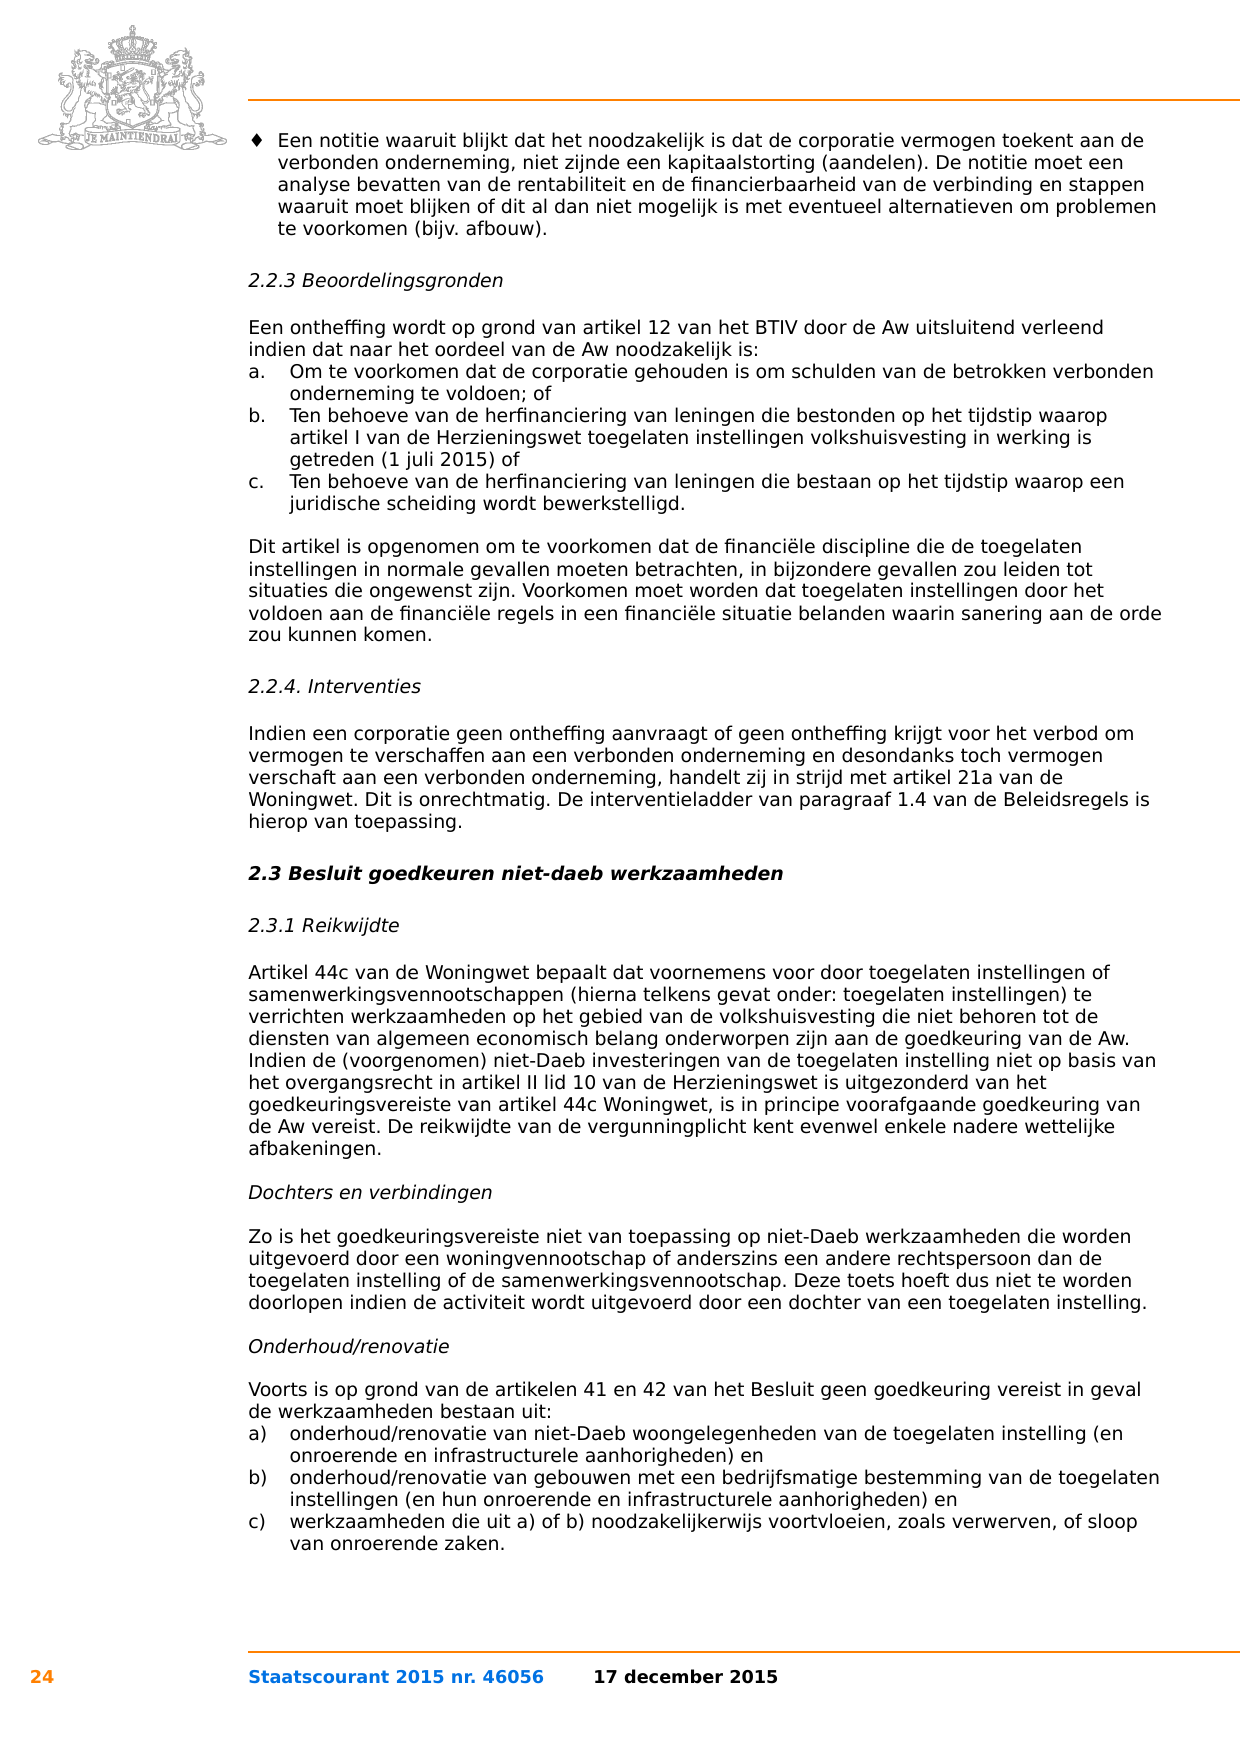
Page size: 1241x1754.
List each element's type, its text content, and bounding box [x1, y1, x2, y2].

subtitle Onderhoud/renovatie [248, 1336, 1163, 1357]
text Een ontheffing wordt op grond van artikel 12 van het BTIV door de Aw uitsluitend verleend indien dat naar het oordeel van de Aw noodzakelijk is: [248, 317, 1163, 361]
subtitle 2.3 Besluit goedkeuren niet-daeb werkzaamheden [248, 863, 1163, 885]
subtitle 2.2.3 Beoordelingsgronden [248, 270, 1163, 292]
text Dit artikel is opgenomen om te voorkomen dat de financiële discipline die de toegelaten instellingen in normale gevallen moeten betrachten, in bijzondere gevallen zou leiden tot situaties die ongewenst zijn. Voorkomen moet worden dat toegelaten instellingen door het voldoen aan de financiële regels in een financiële situatie belanden waarin sanering aan de orde zou kunnen komen. [248, 536, 1163, 646]
subtitle 2.3.1 Reikwijdte [248, 915, 1163, 937]
text Voorts is op grond van de artikelen 41 en 42 van het Besluit geen goedkeuring vereist in geval de werkzaamheden bestaan uit: [248, 1379, 1163, 1423]
subtitle Dochters en verbindingen [248, 1182, 1163, 1204]
subtitle 2.2.4. Interventies [248, 676, 1163, 698]
picture [38, 25, 227, 150]
text Artikel 44c van de Woningwet bepaalt dat voornemens voor door toegelaten instellingen of samenwerkingsvennootschappen (hierna telkens gevat onder: toegelaten instellingen) te verrichten werkzaamheden op het gebied van de volkshuisvesting die niet behoren tot de diensten van algemeen economisch belang onderworpen zijn aan de goedkeuring van de Aw. Indien de (voorgenomen) niet-Daeb investeringen van de toegelaten instelling niet op basis van het overgangsrecht in artikel II lid 10 van de Herzieningswet is uitgezonderd van het goedkeuringsvereiste van artikel 44c Woningwet, is in principe voorafgaande goedkeuring van de Aw vereist. De reikwijdte van de vergunningplicht kent evenwel enkele nadere wettelijke afbakeningen. [248, 962, 1163, 1160]
text Zo is het goedkeuringsvereiste niet van toepassing op niet-Daeb werkzaamheden die worden uitgevoerd door een woningvennootschap of anderszins een andere rechtspersoon dan de toegelaten instelling of de samenwerkingsvennootschap. Deze toets hoeft dus niet te worden doorlopen indien de activiteit wordt uitgevoerd door een dochter van een toegelaten instelling. [248, 1226, 1163, 1314]
text Indien een corporatie geen ontheffing aanvraagt of geen ontheffing krijgt voor het verbod om vermogen te verschaffen aan een verbonden onderneming en desondanks toch vermogen verschaft aan een verbonden onderneming, handelt zij in strijd met artikel 21a van de Woningwet. Dit is onrechtmatig. De interventieladder van paragraaf 1.4 van de Beleidsregels is hierop van toepassing. [248, 723, 1163, 833]
text c. Ten behoeve van de herfinanciering van leningen die bestaan op het tijdstip waarop een juridische scheiding wordt bewerkstelligd. [248, 471, 1163, 514]
text a. Om te voorkomen dat de corporatie gehouden is om schulden van de betrokken verbonden onderneming te voldoen; of [248, 361, 1163, 405]
text c) werkzaamheden die uit a) of b) noodzakelijkerwijs voortvloeien, zoals verwerven, of sloop van onroerende zaken. [248, 1511, 1163, 1555]
text a) onderhoud/renovatie van niet-Daeb woongelegenheden van de toegelaten instelling (en onroerende en infrastructurele aanhorigheden) en [248, 1423, 1163, 1467]
text b. Ten behoeve van de herfinanciering van leningen die bestonden op het tijdstip waarop artikel I van de Herzieningswet toegelaten instellingen volkshuisvesting in werking is getreden (1 juli 2015) of [248, 405, 1163, 471]
text b) onderhoud/renovatie van gebouwen met een bedrijfsmatige bestemming van de toegelaten instellingen (en hun onroerende en infrastructurele aanhorigheden) en [248, 1467, 1163, 1511]
text ♦ Een notitie waaruit blijkt dat het noodzakelijk is dat de corporatie vermogen toekent aan de verbonden onderneming, niet zijnde een kapitaalstorting (aandelen). De notitie moet een analyse bevatten van de rentabiliteit en de financierbaarheid van de verbinding en stappen waaruit moet blijken of dit al dan niet mogelijk is met eventueel alternatieven om problemen te voorkomen (bijv. afbouw). [248, 130, 1163, 240]
